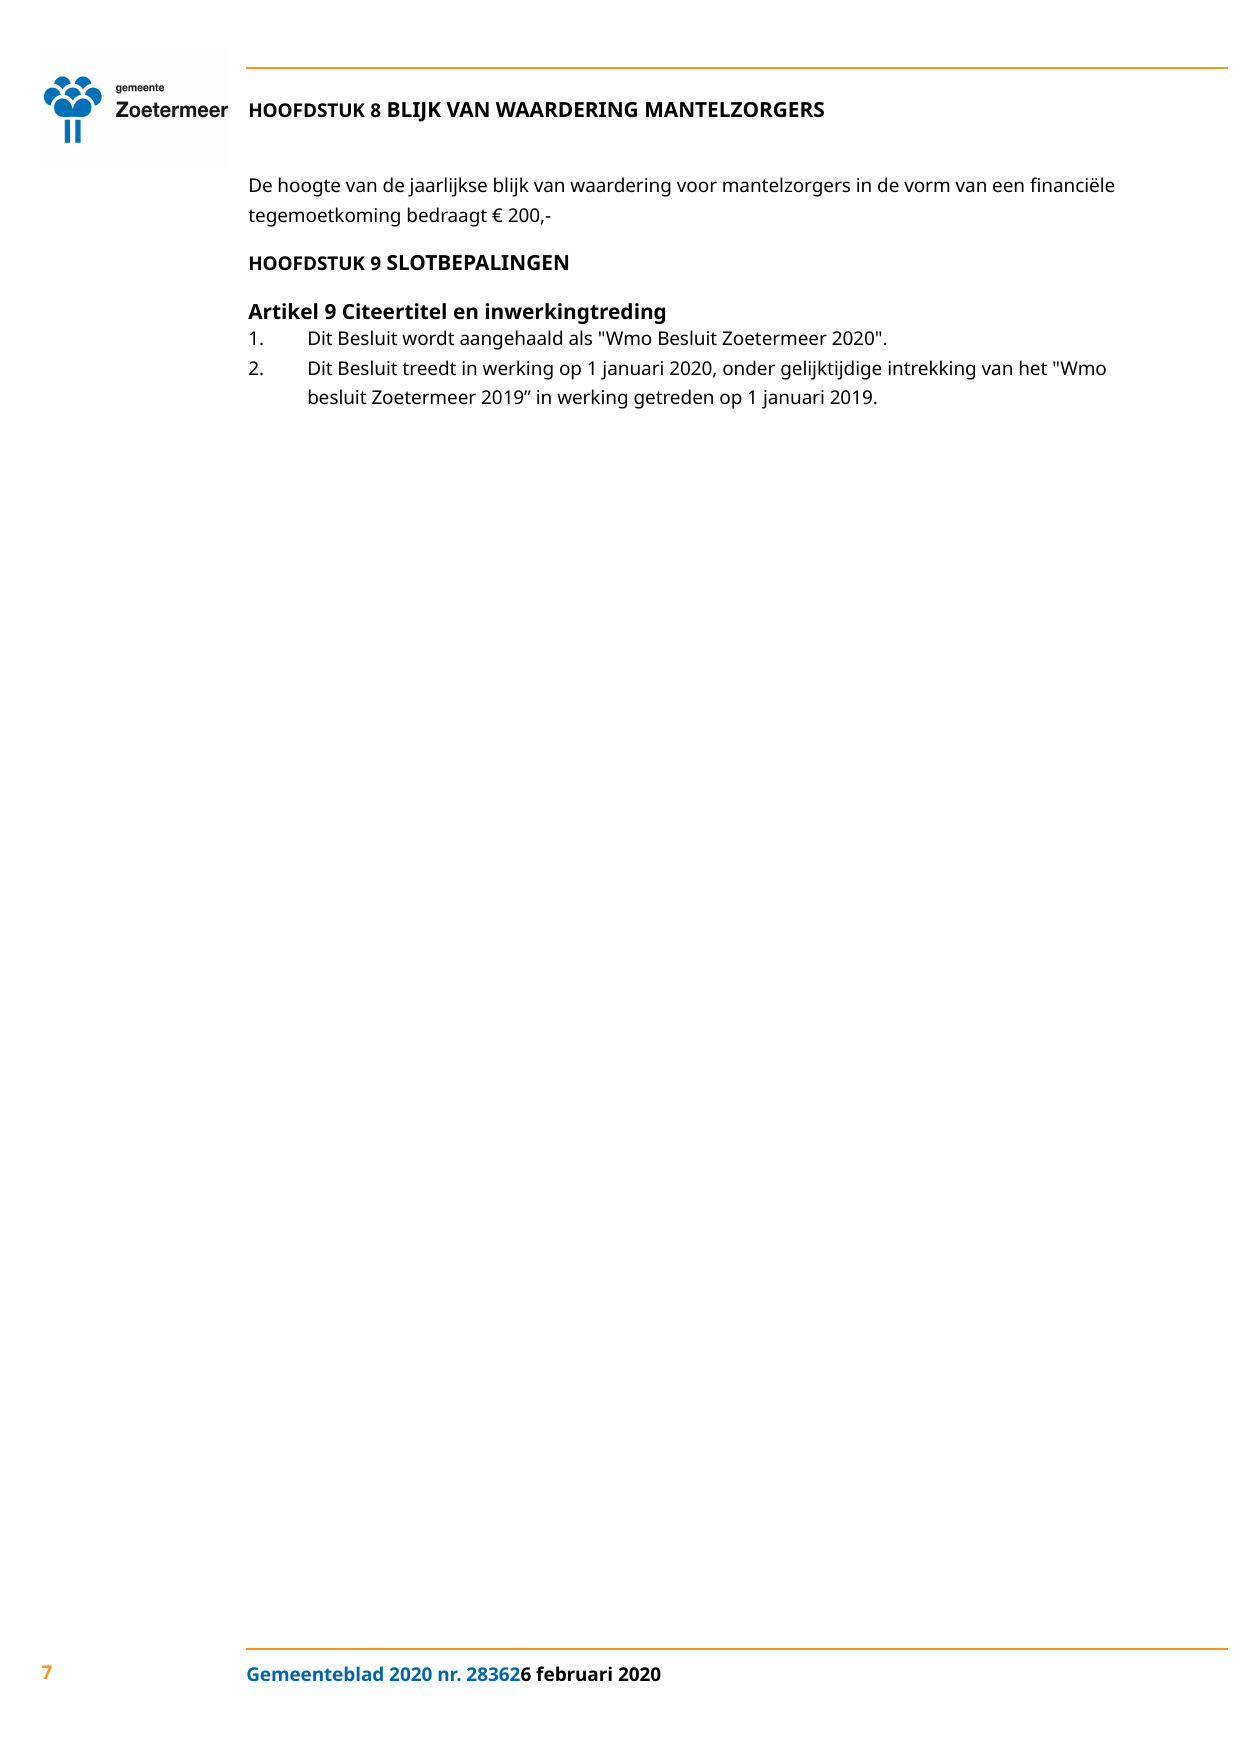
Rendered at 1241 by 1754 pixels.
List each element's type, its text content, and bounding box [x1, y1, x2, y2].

text De hoogte van de jaarlijkse blijk van waardering voor mantelzorgers in de vorm van een financiële tegemoetkoming bedraagt € 200,- [248, 172, 1152, 228]
picture [41, 47, 231, 172]
list Dit Besluit treedt in werking op 1 januari 2020, onder gelijktijdige intrekking van het "Wmo besluit Zoetermeer 2019” in werking getreden op 1 januari 2019. [248, 355, 1152, 410]
list Dit Besluit wordt aangehaald als "Wmo Besluit Zoetermeer 2020". [248, 325, 1152, 351]
text HOOFDSTUK 9 SLOTBEPALINGEN [248, 248, 1152, 276]
text HOOFDSTUK 8 BLIJK VAN WAARDERING MANTELZORGERS [248, 95, 1152, 123]
text Artikel 9 Citeertitel en inwerkingtreding [248, 297, 1152, 325]
